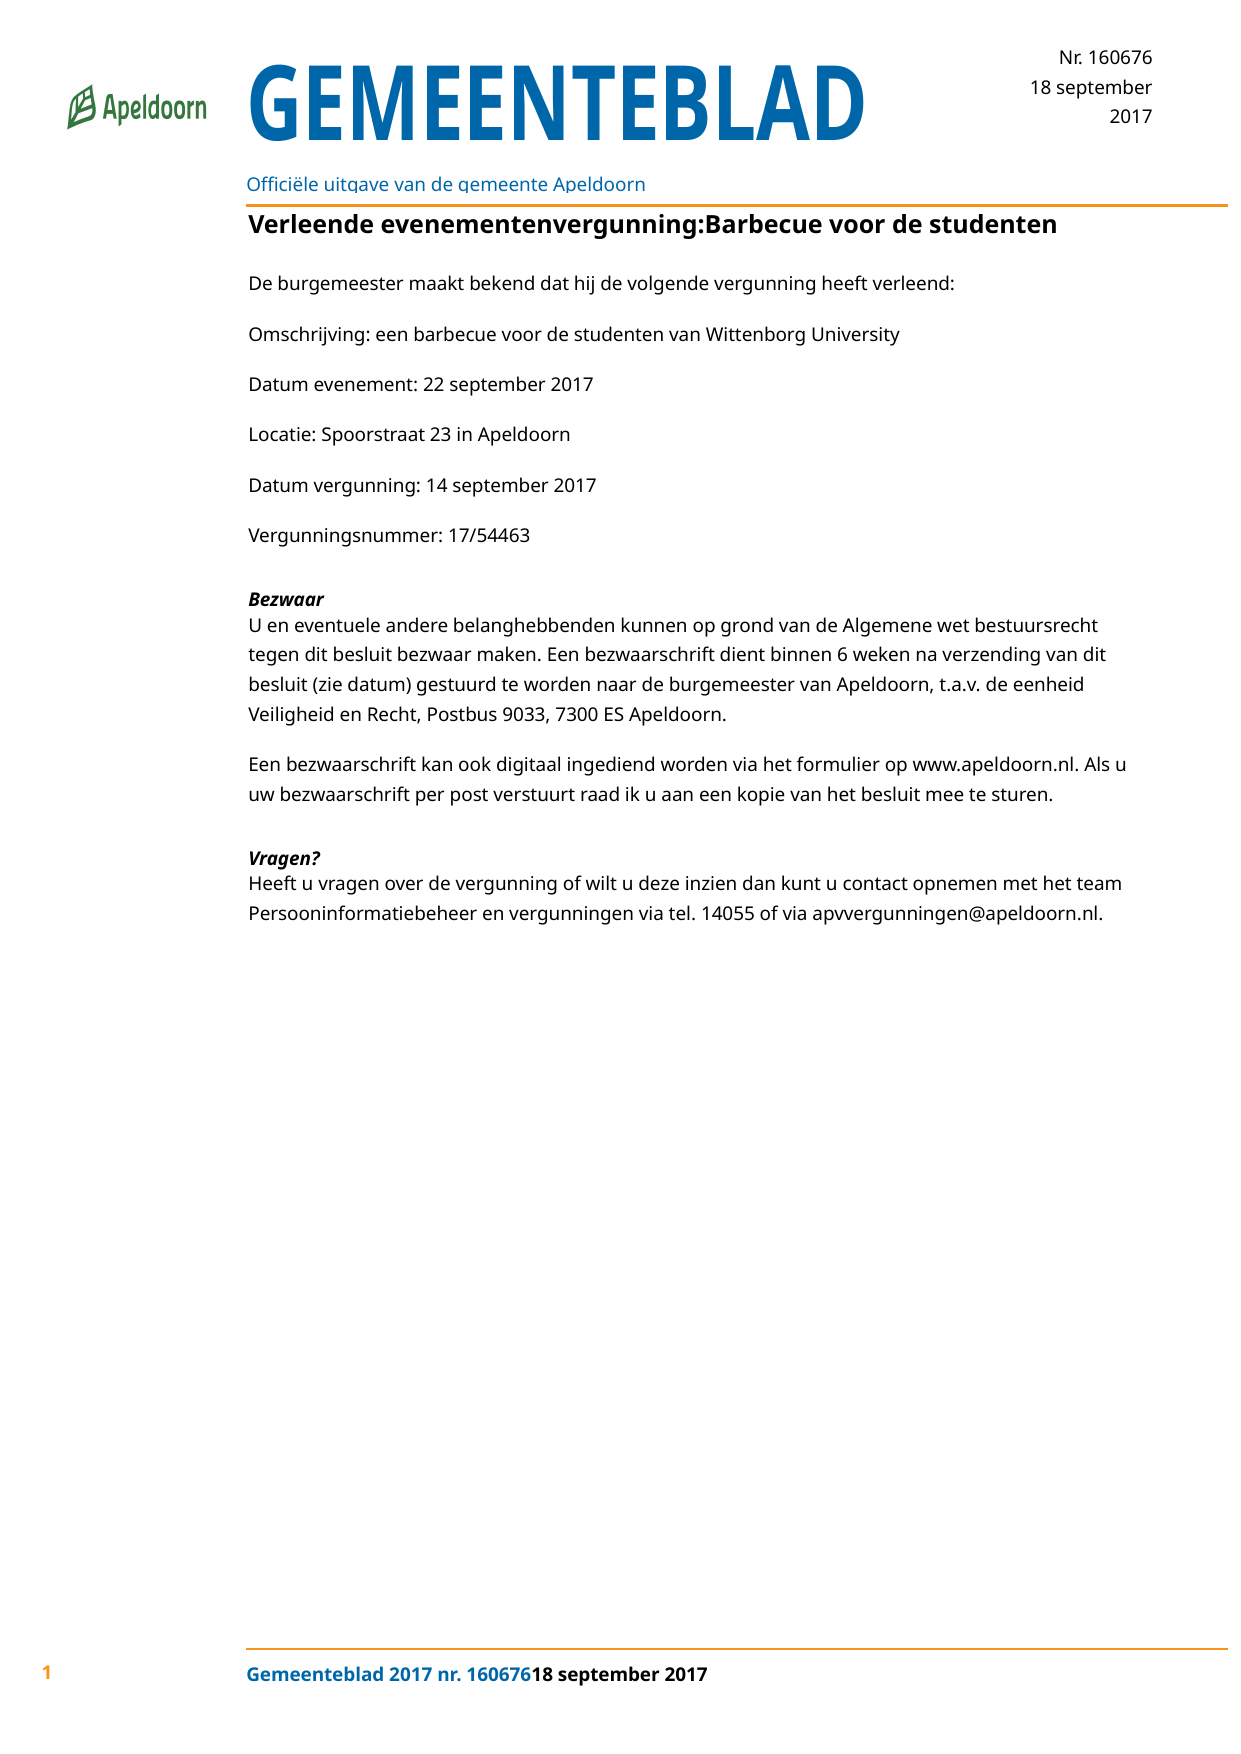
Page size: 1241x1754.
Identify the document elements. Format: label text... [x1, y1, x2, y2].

picture [41, 47, 231, 172]
text Heeft u vragen over de vergunning of wilt u deze inzien dan kunt u contact opnemen met het team Persooninformatiebeheer en vergunningen via tel. 14055 of via apvvergunningen@apeldoorn.nl. [248, 871, 1152, 926]
text Datum vergunning: 14 september 2017 [248, 472, 1152, 498]
text Omschrijving: een barbecue voor de studenten van Wittenborg University [248, 321, 1152, 346]
text Locatie: Spoorstraat 23 in Apeldoorn [248, 422, 1152, 447]
text Een bezwaarschrift kan ook digitaal ingediend worden via het formulier op www.apeldoorn.nl. Als u uw bezwaarschrift per post verstuurt raad ik u aan een kopie van het besluit mee te sturen. [248, 751, 1152, 807]
text Verleende evenementenvergunning:Barbecue voor de studenten [248, 207, 1152, 241]
text Bezwaar [248, 586, 1152, 612]
text De burgemeester maakt bekend dat hij de volgende vergunning heeft verleend: [248, 270, 1152, 296]
text Datum evenement: 22 september 2017 [248, 371, 1152, 397]
text U en eventuele andere belanghebbenden kunnen op grond van de Algemene wet bestuursrecht tegen dit besluit bezwaar maken. Een bezwaarschrift dient binnen 6 weken na verzending van dit besluit (zie datum) gestuurd te worden naar de burgemeester van Apeldoorn, t.a.v. de eenheid Veiligheid en Recht, Postbus 9033, 7300 ES Apeldoorn. [248, 612, 1152, 727]
text Vragen? [248, 845, 1152, 871]
text Vergunningsnummer: 17/54463 [248, 522, 1152, 548]
